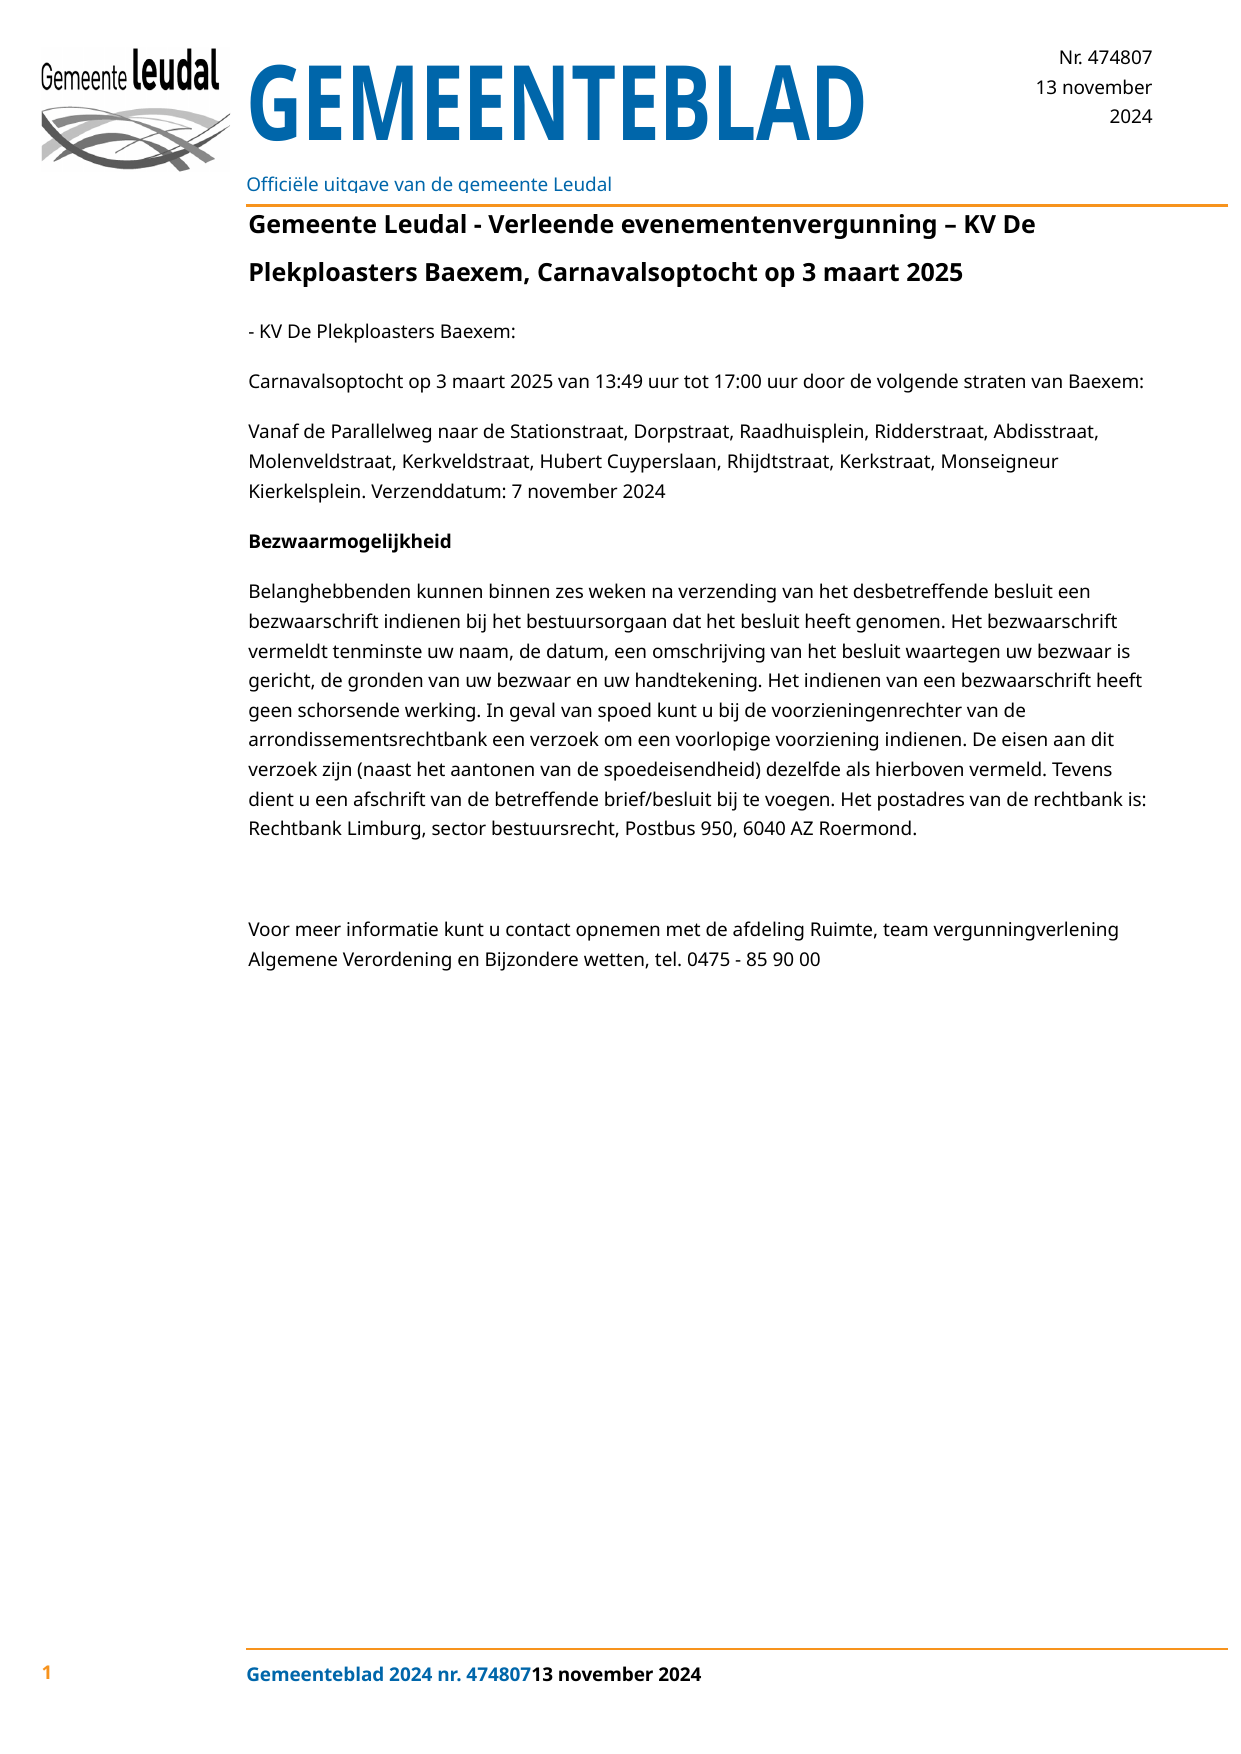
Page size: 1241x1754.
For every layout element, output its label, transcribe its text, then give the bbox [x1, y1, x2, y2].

picture [41, 47, 231, 172]
text Belanghebbenden kunnen binnen zes weken na verzending van het desbetreffende besluit een bezwaarschrift indienen bij het bestuursorgaan dat het besluit heeft genomen. Het bezwaarschrift vermeldt tenminste uw naam, de datum, een omschrijving van het besluit waartegen uw bezwaar is gericht, de gronden van uw bezwaar en uw handtekening. Het indienen van een bezwaarschrift heeft geen schorsende werking. In geval van spoed kunt u bij de voorzieningenrechter van de arrondissementsrechtbank een verzoek om een voorlopige voorziening indienen. De eisen aan dit verzoek zijn (naast het aantonen van de spoedeisendheid) dezelfde als hierboven vermeld. Tevens dient u een afschrift van de betreffende brief/besluit bij te voegen. Het postadres van de rechtbank is: Rechtbank Limburg, sector bestuursrecht, Postbus 950, 6040 AZ Roermond. [248, 579, 1152, 841]
text Voor meer informatie kunt u contact opnemen met de afdeling Ruimte, team vergunningverlening Algemene Verordening en Bijzondere wetten, tel. 0475 - 85 90 00 [248, 916, 1152, 972]
text Vanaf de Parallelweg naar de Stationstraat, Dorpstraat, Raadhuisplein, Ridderstraat, Abdisstraat, Molenveldstraat, Kerkveldstraat, Hubert Cuyperslaan, Rhijdtstraat, Kerkstraat, Monseigneur Kierkelsplein. Verzenddatum: 7 november 2024 [248, 419, 1152, 504]
text - KV De Plekploasters Baexem: [248, 318, 1152, 344]
text Carnavalsoptocht op 3 maart 2025 van 13:49 uur tot 17:00 uur door de volgende straten van Baexem: [248, 368, 1152, 394]
text Bezwaarmogelijkheid [248, 528, 1152, 554]
text Gemeente Leudal - Verleende evenementenvergunning – KV De Plekploasters Baexem, Carnavalsoptocht op 3 maart 2025 [248, 207, 1152, 288]
